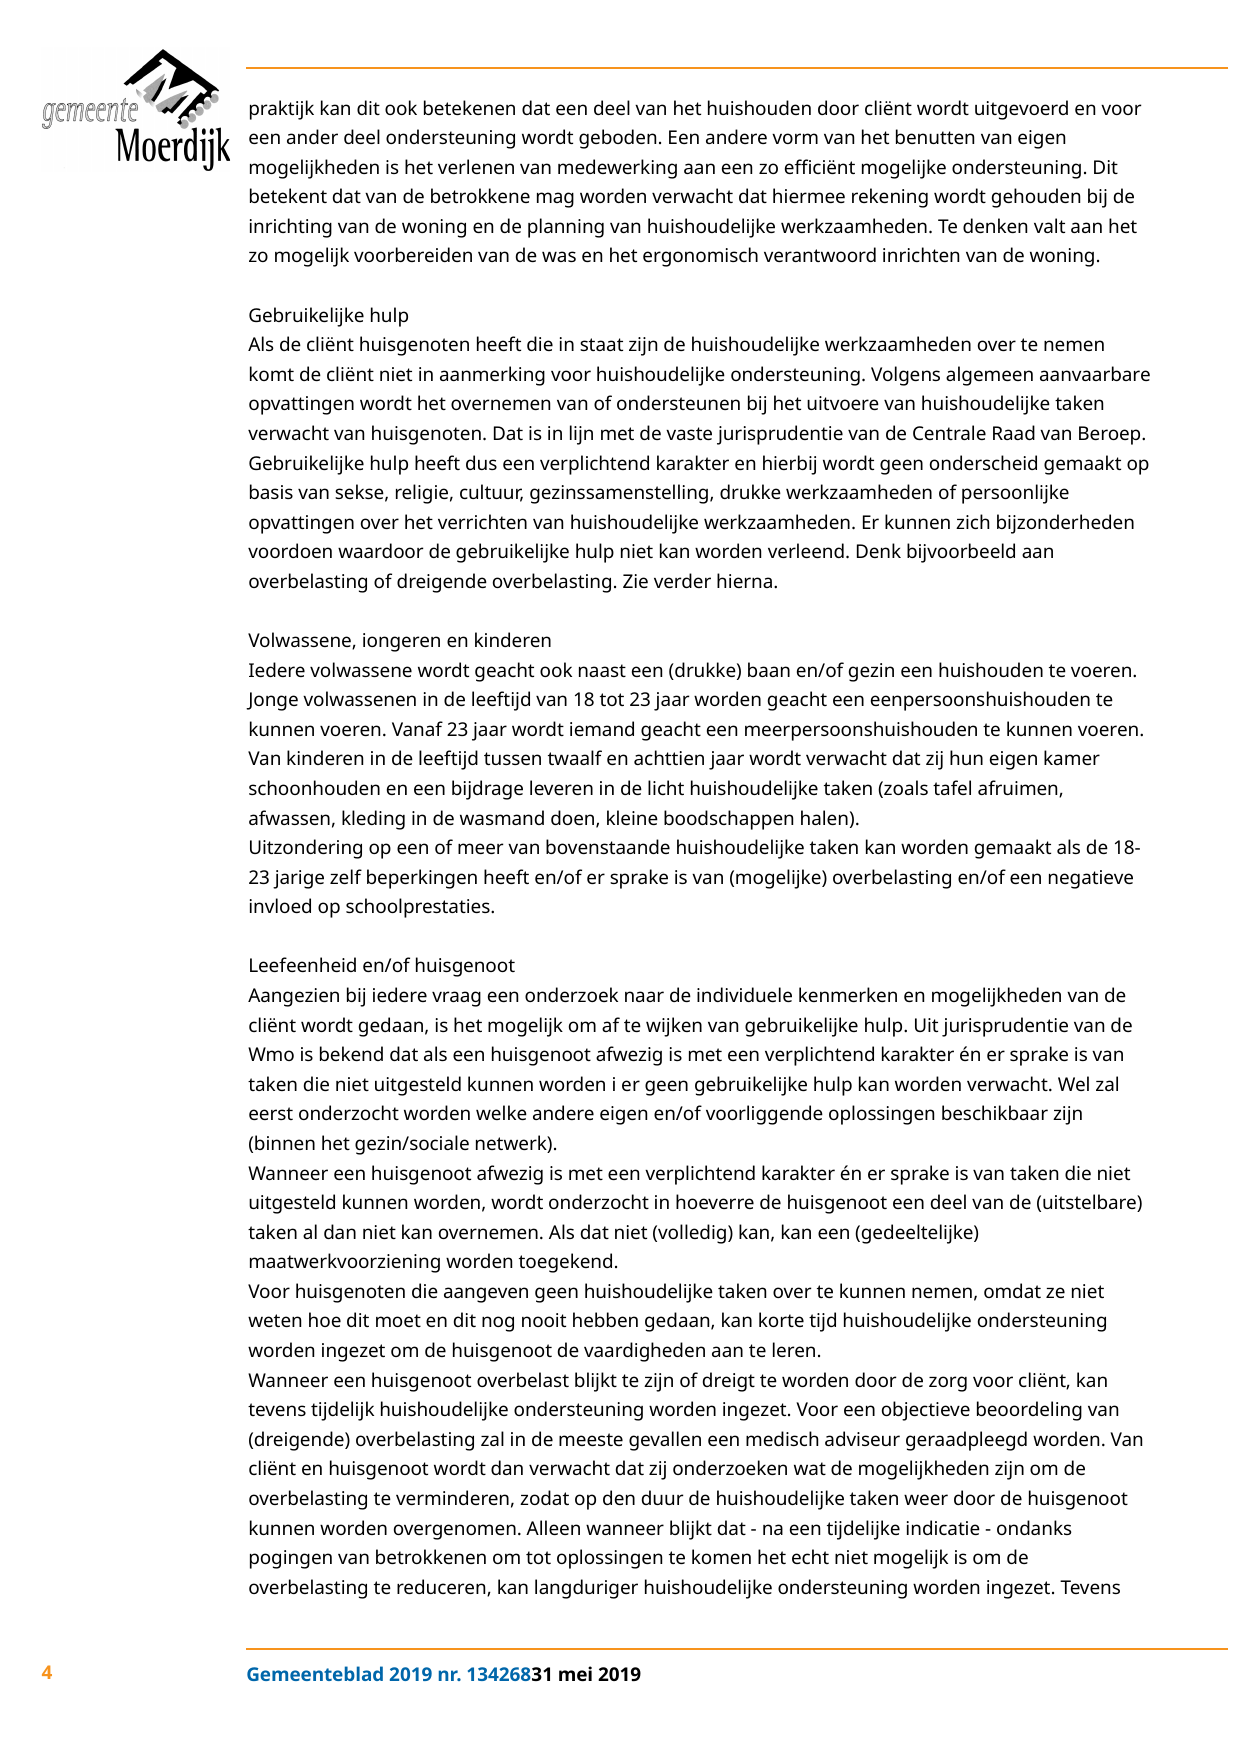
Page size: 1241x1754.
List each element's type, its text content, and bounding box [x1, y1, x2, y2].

text praktijk kan dit ook betekenen dat een deel van het huishouden door cliënt wordt uitgevoerd en voor een ander deel ondersteuning wordt geboden. Een andere vorm van het benutten van eigen mogelijkheden is het verlenen van medewerking aan een zo efficiënt mogelijke ondersteuning. Dit betekent dat van de betrokkene mag worden verwacht dat hiermee rekening wordt gehouden bij de inrichting van de woning en de planning van huishoudelijke werkzaamheden. Te denken valt aan het zo mogelijk voorbereiden van de was en het ergonomisch verantwoord inrichten van de woning. [248, 95, 1152, 268]
text Gebruikelijke hulp [248, 302, 1152, 328]
text Uitzondering op een of meer van bovenstaande huishoudelijke taken kan worden gemaakt als de 18-23 jarige zelf beperkingen heeft en/of er sprake is van (mogelijke) overbelasting en/of een negatieve invloed op schoolprestaties. [248, 834, 1152, 919]
text Leefeenheid en/of huisgenoot [248, 953, 1152, 978]
text Iedere volwassene wordt geacht ook naast een (drukke) baan en/of gezin een huishouden te voeren. Jonge volwassenen in de leeftijd van 18 tot 23 jaar worden geacht een eenpersoonshuishouden te kunnen voeren. Vanaf 23 jaar wordt iemand geacht een meerpersoonshuishouden te kunnen voeren. Van kinderen in de leeftijd tussen twaalf en achttien jaar wordt verwacht dat zij hun eigen kamer schoonhouden en een bijdrage leveren in de licht huishoudelijke taken (zoals tafel afruimen, afwassen, kleding in de wasmand doen, kleine boodschappen halen). [248, 657, 1152, 831]
text Als de cliënt huisgenoten heeft die in staat zijn de huishoudelijke werkzaamheden over te nemen komt de cliënt niet in aanmerking voor huishoudelijke ondersteuning. Volgens algemeen aanvaarbare opvattingen wordt het overnemen van of ondersteunen bij het uitvoere van huishoudelijke taken verwacht van huisgenoten. Dat is in lijn met de vaste jurisprudentie van de Centrale Raad van Beroep. Gebruikelijke hulp heeft dus een verplichtend karakter en hierbij wordt geen onderscheid gemaakt op basis van sekse, religie, cultuur, gezinssamenstelling, drukke werkzaamheden of persoonlijke opvattingen over het verrichten van huishoudelijke werkzaamheden. Er kunnen zich bijzonderheden voordoen waardoor de gebruikelijke hulp niet kan worden verleend. Denk bijvoorbeeld aan overbelasting of dreigende overbelasting. Zie verder hierna. [248, 331, 1152, 594]
text Wanneer een huisgenoot afwezig is met een verplichtend karakter én er sprake is van taken die niet uitgesteld kunnen worden, wordt onderzocht in hoeverre de huisgenoot een deel van de (uitstelbare) taken al dan niet kan overnemen. Als dat niet (volledig) kan, kan een (gedeeltelijke) maatwerkvoorziening worden toegekend. [248, 1160, 1152, 1274]
picture [41, 47, 231, 172]
text Aangezien bij iedere vraag een onderzoek naar de individuele kenmerken en mogelijkheden van de cliënt wordt gedaan, is het mogelijk om af te wijken van gebruikelijke hulp. Uit jurisprudentie van de Wmo is bekend dat als een huisgenoot afwezig is met een verplichtend karakter én er sprake is van taken die niet uitgesteld kunnen worden i er geen gebruikelijke hulp kan worden verwacht. Wel zal eerst onderzocht worden welke andere eigen en/of voorliggende oplossingen beschikbaar zijn (binnen het gezin/sociale netwerk). [248, 982, 1152, 1156]
text Volwassene, iongeren en kinderen [248, 627, 1152, 653]
text Wanneer een huisgenoot overbelast blijkt te zijn of dreigt te worden door de zorg voor cliënt, kan tevens tijdelijk huishoudelijke ondersteuning worden ingezet. Voor een objectieve beoordeling van (dreigende) overbelasting zal in de meeste gevallen een medisch adviseur geraadpleegd worden. Van cliënt en huisgenoot wordt dan verwacht dat zij onderzoeken wat de mogelijkheden zijn om de overbelasting te verminderen, zodat op den duur de huishoudelijke taken weer door de huisgenoot kunnen worden overgenomen. Alleen wanneer blijkt dat - na een tijdelijke indicatie - ondanks pogingen van betrokkenen om tot oplossingen te komen het echt niet mogelijk is om de overbelasting te reduceren, kan langduriger huishoudelijke ondersteuning worden ingezet. Tevens [248, 1367, 1152, 1600]
text Voor huisgenoten die aangeven geen huishoudelijke taken over te kunnen nemen, omdat ze niet weten hoe dit moet en dit nog nooit hebben gedaan, kan korte tijd huishoudelijke ondersteuning worden ingezet om de huisgenoot de vaardigheden aan te leren. [248, 1278, 1152, 1363]
